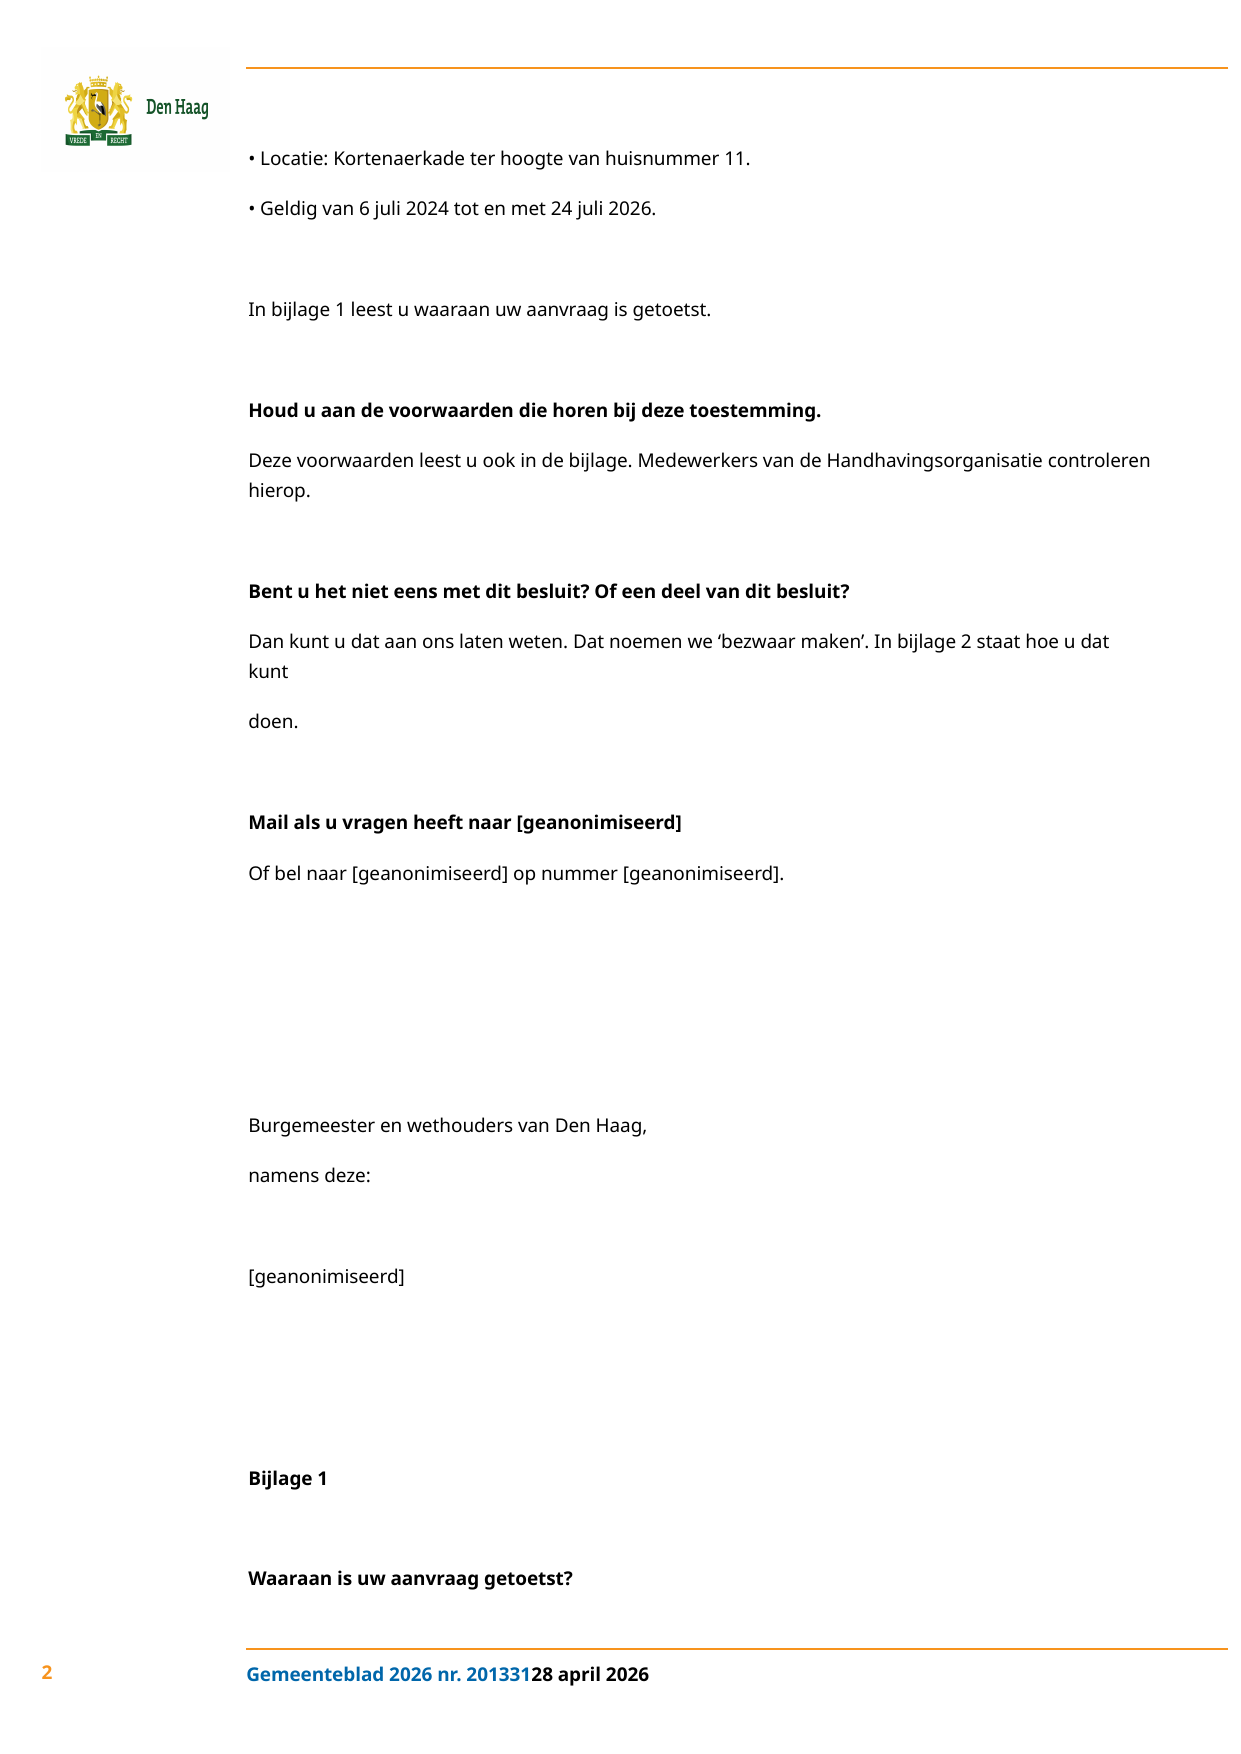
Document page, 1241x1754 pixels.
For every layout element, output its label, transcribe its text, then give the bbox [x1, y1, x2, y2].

text namens deze: [248, 1162, 1152, 1188]
text [geanonimiseerd] [248, 1263, 1152, 1289]
text Dan kunt u dat aan ons laten weten. Dat noemen we ‘bezwaar maken’. In bijlage 2 staat hoe u dat kunt [248, 628, 1152, 684]
text Of bel naar [geanonimiseerd] op nummer [geanonimiseerd]. [248, 860, 1152, 886]
text In bijlage 1 leest u waaraan uw aanvraag is getoetst. [248, 296, 1152, 322]
text Burgemeester en wethouders van Den Haag, [248, 1112, 1152, 1138]
text • Locatie: Kortenaerkade ter hoogte van huisnummer 11. [248, 145, 1152, 171]
text doen. [248, 708, 1152, 734]
text Bijlage 1 [248, 1465, 1152, 1491]
text Deze voorwaarden leest u ook in de bijlage. Medewerkers van de Handhavingsorganisatie controleren hierop. [248, 448, 1152, 503]
text Mail als u vragen heeft naar [geanonimiseerd] [248, 809, 1152, 835]
picture [41, 47, 231, 172]
text Waaraan is uw aanvraag getoetst? [248, 1566, 1152, 1591]
text • Geldig van 6 juli 2024 tot en met 24 juli 2026. [248, 196, 1152, 221]
text Bent u het niet eens met dit besluit? Of een deel van dit besluit? [248, 578, 1152, 604]
text Houd u aan de voorwaarden die horen bij deze toestemming. [248, 397, 1152, 423]
